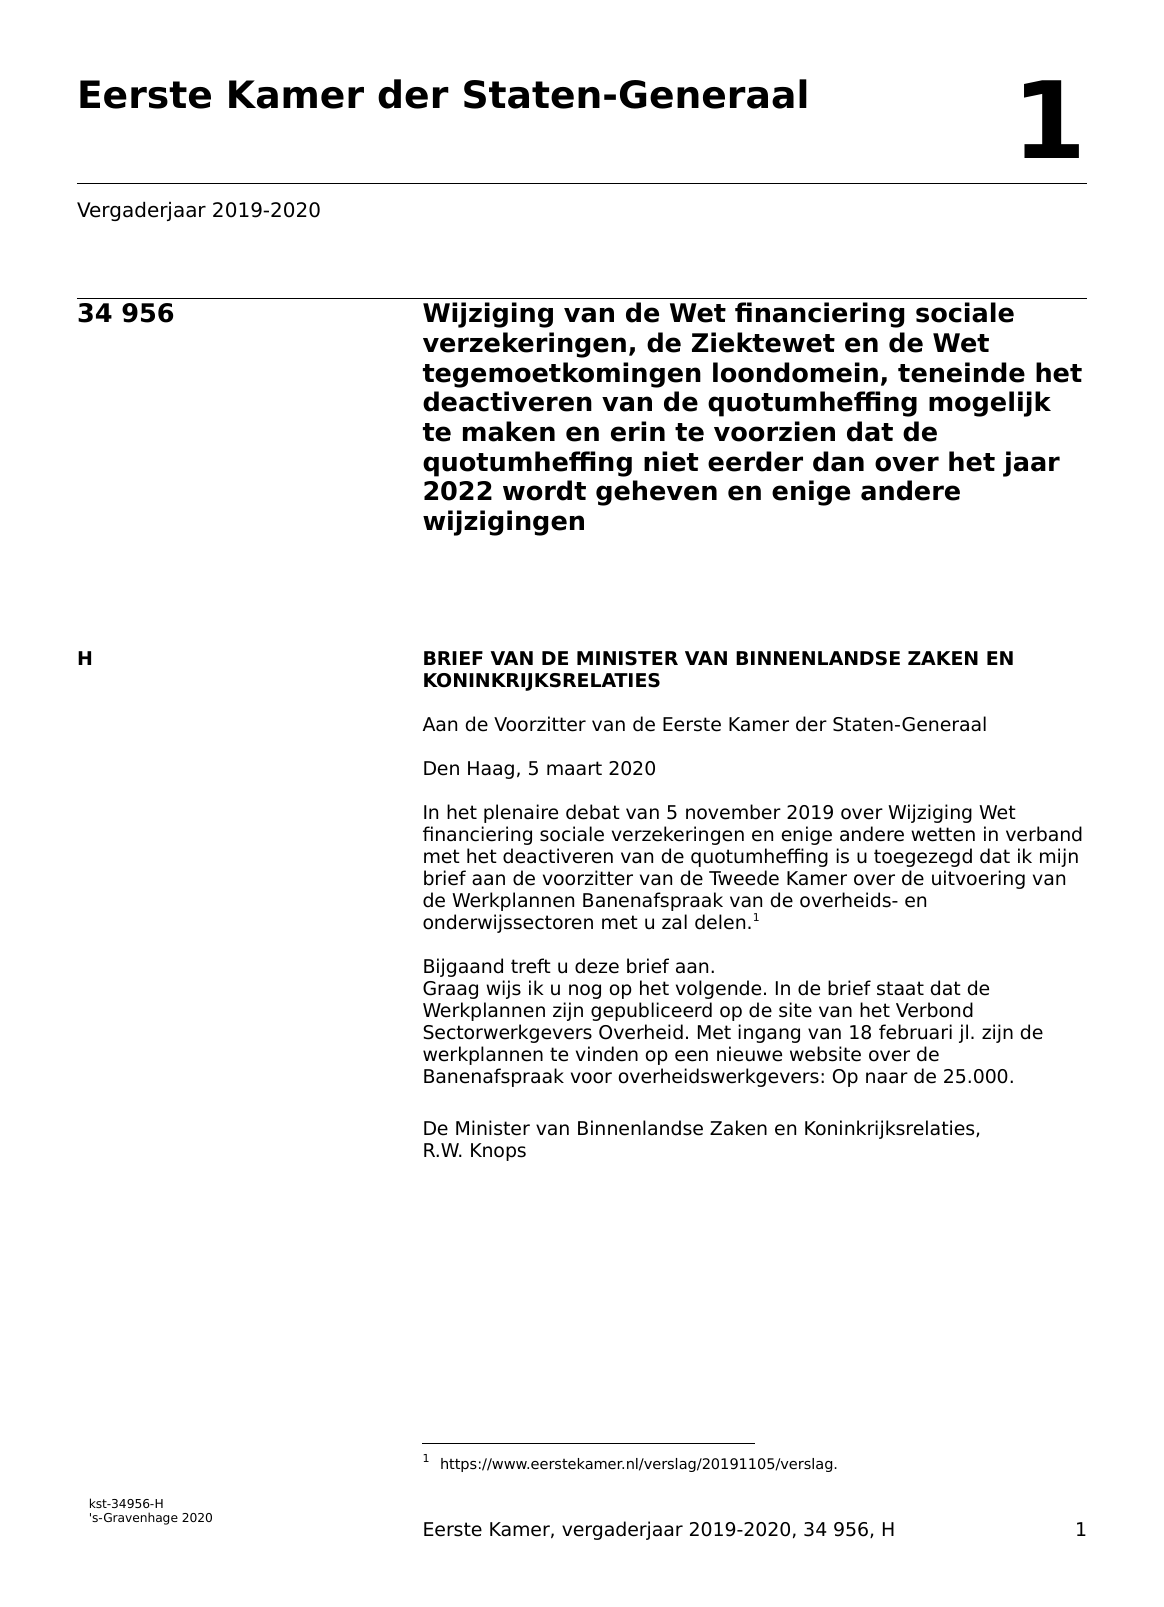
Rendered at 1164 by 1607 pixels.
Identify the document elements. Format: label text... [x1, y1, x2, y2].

table_cell Vergaderjaar 2019-2020 [77, 184, 1087, 298]
text De Minister van Binnenlandse Zaken en Koninkrijksrelaties, R.W. Knops [422, 1118, 1087, 1162]
subtitle H BRIEF VAN DE MINISTER VAN BINNENLANDSE ZAKEN EN KONINKRIJKSRELATIES [77, 647, 1087, 691]
text kst-34956-H [88, 1497, 323, 1511]
text Aan de Voorzitter van de Eerste Kamer der Staten-Generaal [422, 714, 1087, 736]
text Den Haag, 5 maart 2020 [422, 758, 1087, 780]
text Graag wijs ik u nog op het volgende. In de brief staat dat de Werkplannen zijn gepubliceerd op de site van het Verbond Sectorwerkgevers Overheid. Met ingang van 18 februari jl. zijn de werkplannen te vinden op een nieuwe website over de Banenafspraak voor overheidswerkgevers: Op naar de 25.000. [422, 978, 1087, 1088]
text Bijgaand treft u deze brief aan. [422, 956, 1087, 978]
text 's-Gravenhage 2020 [88, 1511, 323, 1525]
text https://www.eerstekamer.nl/verslag/20191105/verslag. [422, 1452, 1087, 1474]
table_header Eerste Kamer der Staten-Generaal [77, 59, 886, 183]
table_header 1 [886, 59, 1087, 183]
text In het plenaire debat van 5 november 2019 over Wijziging Wet financiering sociale verzekeringen en enige andere wetten in verband met het deactiveren van de quotumheffing is u toegezegd dat ik mijn brief aan de voorzitter van de Tweede Kamer over de uitvoering van de Werkplannen Banenafspraak van de overheids- en onderwijssectoren met u zal delen. [422, 802, 1087, 934]
subtitle 34 956 Wijziging van de Wet financiering sociale verzekeringen, de Ziektewet en de Wet tegemoetkomingen loondomein, teneinde het deactiveren van de quotumheffing mogelijk te maken en erin te voorzien dat de quotumheffing niet eerder dan over het jaar 2022 wordt geheven en enige andere wijzigingen [77, 299, 1087, 536]
